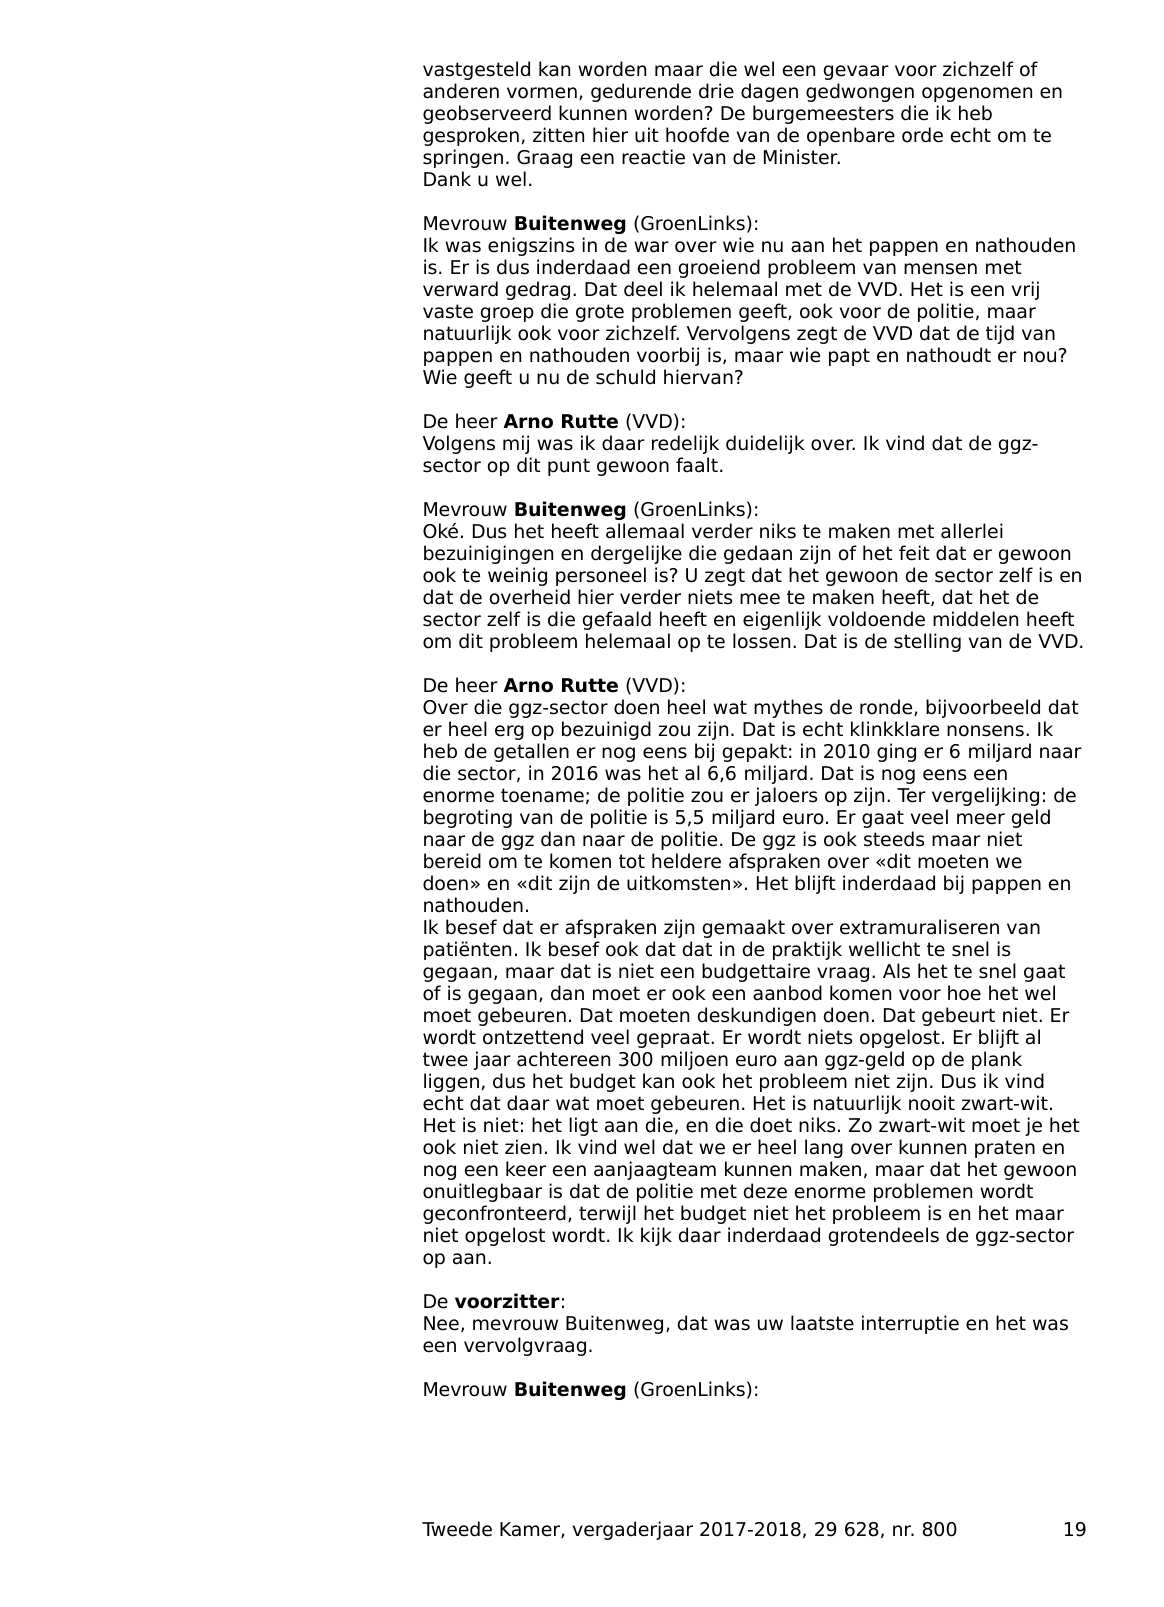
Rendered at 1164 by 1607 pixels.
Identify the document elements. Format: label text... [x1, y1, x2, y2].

text Mevrouw Buitenweg (GroenLinks): [422, 213, 1087, 235]
text Over die ggz-sector doen heel wat mythes de ronde, bijvoorbeeld dat er heel erg op bezuinigd zou zijn. Dat is echt klinkklare nonsens. Ik heb de getallen er nog eens bij gepakt: in 2010 ging er 6 miljard naar die sector, in 2016 was het al 6,6 miljard. Dat is nog eens een enorme toename; de politie zou er jaloers op zijn. Ter vergelijking: de begroting van de politie is 5,5 miljard euro. Er gaat veel meer geld naar de ggz dan naar de politie. De ggz is ook steeds maar niet bereid om te komen tot heldere afspraken over «dit moeten we doen» en «dit zijn de uitkomsten». Het blijft inderdaad bij pappen en nathouden. [422, 697, 1087, 917]
text Oké. Dus het heeft allemaal verder niks te maken met allerlei bezuinigingen en dergelijke die gedaan zijn of het feit dat er gewoon ook te weinig personeel is? U zegt dat het gewoon de sector zelf is en dat de overheid hier verder niets mee te maken heeft, dat het de sector zelf is die gefaald heeft en eigenlijk voldoende middelen heeft om dit probleem helemaal op te lossen. Dat is de stelling van de VVD. [422, 521, 1087, 653]
text Mevrouw Buitenweg (GroenLinks): [422, 499, 1087, 521]
text Mevrouw Buitenweg (GroenLinks): [422, 1379, 1087, 1401]
text De voorzitter: [422, 1291, 1087, 1313]
text Ik was enigszins in de war over wie nu aan het pappen en nathouden is. Er is dus inderdaad een groeiend probleem van mensen met verward gedrag. Dat deel ik helemaal met de VVD. Het is een vrij vaste groep die grote problemen geeft, ook voor de politie, maar natuurlijk ook voor zichzelf. Vervolgens zegt de VVD dat de tijd van pappen en nathouden voorbij is, maar wie papt en nathoudt er nou? Wie geeft u nu de schuld hiervan? [422, 235, 1087, 389]
text De heer Arno Rutte (VVD): [422, 411, 1087, 433]
text Volgens mij was ik daar redelijk duidelijk over. Ik vind dat de ggz-sector op dit punt gewoon faalt. [422, 433, 1087, 477]
text De heer Arno Rutte (VVD): [422, 675, 1087, 697]
text Ik besef dat er afspraken zijn gemaakt over extramuraliseren van patiënten. Ik besef ook dat dat in de praktijk wellicht te snel is gegaan, maar dat is niet een budgettaire vraag. Als het te snel gaat of is gegaan, dan moet er ook een aanbod komen voor hoe het wel moet gebeuren. Dat moeten deskundigen doen. Dat gebeurt niet. Er wordt ontzettend veel gepraat. Er wordt niets opgelost. Er blijft al twee jaar achtereen 300 miljoen euro aan ggz-geld op de plank liggen, dus het budget kan ook het probleem niet zijn. Dus ik vind echt dat daar wat moet gebeuren. Het is natuurlijk nooit zwart-wit. Het is niet: het ligt aan die, en die doet niks. Zo zwart-wit moet je het ook niet zien. Ik vind wel dat we er heel lang over kunnen praten en nog een keer een aanjaagteam kunnen maken, maar dat het gewoon onuitlegbaar is dat de politie met deze enorme problemen wordt geconfronteerd, terwijl het budget niet het probleem is en het maar niet opgelost wordt. Ik kijk daar inderdaad grotendeels de ggz-sector op aan. [422, 917, 1087, 1269]
text Dank u wel. [422, 169, 1087, 191]
text vastgesteld kan worden maar die wel een gevaar voor zichzelf of anderen vormen, gedurende drie dagen gedwongen opgenomen en geobserveerd kunnen worden? De burgemeesters die ik heb gesproken, zitten hier uit hoofde van de openbare orde echt om te springen. Graag een reactie van de Minister. [422, 59, 1087, 169]
text Nee, mevrouw Buitenweg, dat was uw laatste interruptie en het was een vervolgvraag. [422, 1313, 1087, 1357]
